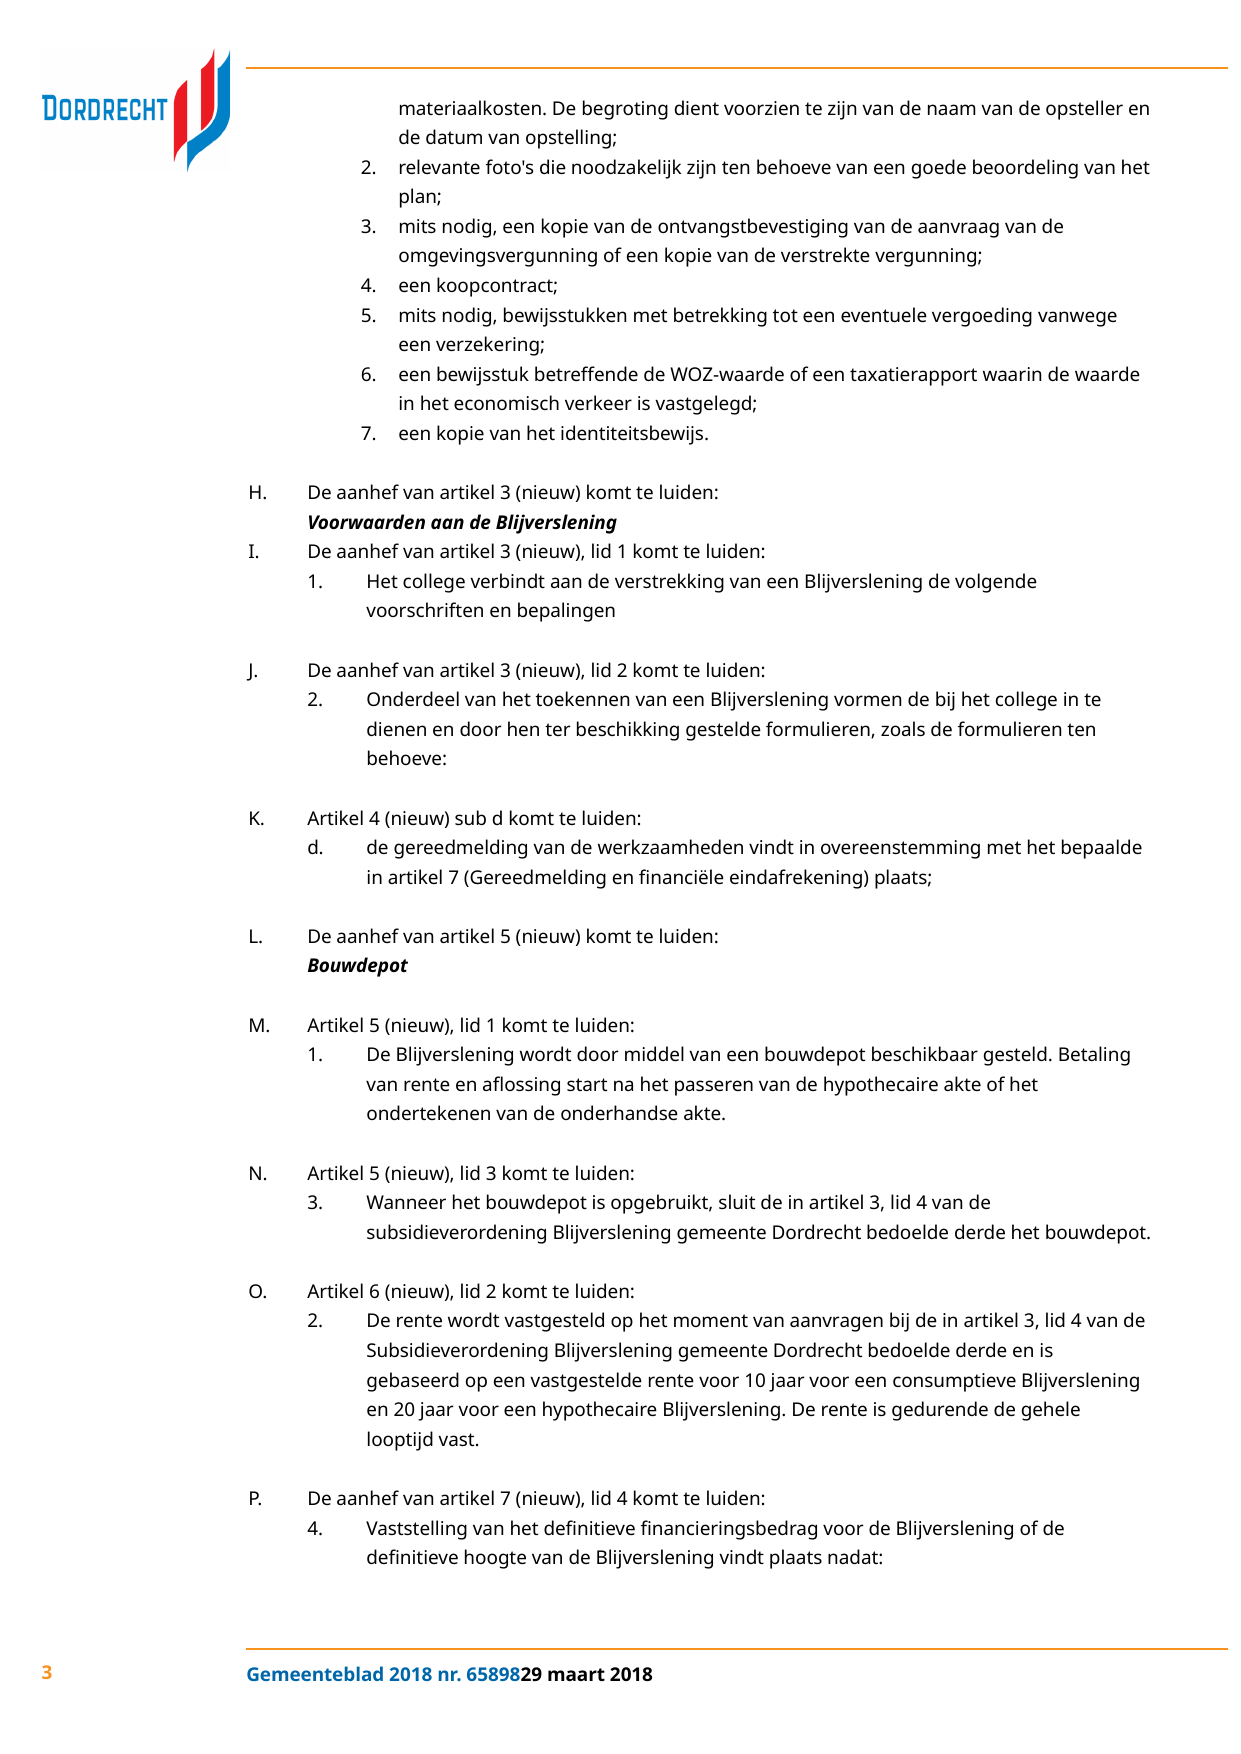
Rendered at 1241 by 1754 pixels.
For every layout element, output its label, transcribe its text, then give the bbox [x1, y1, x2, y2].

list relevante foto's die noodzakelijk zijn ten behoeve van een goede beoordeling van het plan; [361, 154, 1152, 209]
list Het college verbindt aan de verstrekking van een Blijverslening de volgende voorschriften en bepalingen [307, 568, 1152, 623]
list de gereedmelding van de werkzaamheden vindt in overeenstemming met het bepaalde in artikel 7 (Gereedmelding en financiële eindafrekening) plaats; [307, 834, 1152, 890]
list Voorwaarden aan de Blijverslening [248, 509, 1152, 535]
list een bewijsstuk betreffende de WOZ-waarde of een taxatierapport waarin de waarde in het economisch verkeer is vastgelegd; [361, 361, 1152, 416]
list Vaststelling van het definitieve financieringsbedrag voor de Blijverslening of de definitieve hoogte van de Blijverslening vindt plaats nadat: [307, 1515, 1152, 1570]
list De aanhef van artikel 3 (nieuw), lid 1 komt te luiden: [248, 538, 1152, 564]
list materiaalkosten. De begroting dient voorzien te zijn van de naam van de opsteller en de datum van opstelling; [361, 95, 1152, 150]
picture [41, 47, 231, 172]
list Artikel 6 (nieuw), lid 2 komt te luiden: [248, 1278, 1152, 1304]
list Artikel 4 (nieuw) sub d komt te luiden: [248, 805, 1152, 831]
list Onderdeel van het toekennen van een Blijverslening vormen de bij het college in te dienen en door hen ter beschikking gestelde formulieren, zoals de formulieren ten behoeve: [307, 686, 1152, 771]
list een kopie van het identiteitsbewijs. [361, 420, 1152, 446]
list De Blijverslening wordt door middel van een bouwdepot beschikbaar gesteld. Betaling van rente en aflossing start na het passeren van de hypothecaire akte of het ondertekenen van de onderhandse akte. [307, 1041, 1152, 1126]
list Artikel 5 (nieuw), lid 3 komt te luiden: [248, 1160, 1152, 1186]
list De rente wordt vastgesteld op het moment van aanvragen bij de in artikel 3, lid 4 van de Subsidieverordening Blijverslening gemeente Dordrecht bedoelde derde en is gebaseerd op een vastgestelde rente voor 10 jaar voor een consumptieve Blijverslening en 20 jaar voor een hypothecaire Blijverslening. De rente is gedurende de gehele looptijd vast. [307, 1308, 1152, 1452]
list mits nodig, bewijsstukken met betrekking tot een eventuele vergoeding vanwege een verzekering; [361, 302, 1152, 357]
list Bouwdepot [248, 953, 1152, 978]
list Artikel 5 (nieuw), lid 1 komt te luiden: [248, 1012, 1152, 1038]
list De aanhef van artikel 5 (nieuw) komt te luiden: [248, 923, 1152, 949]
list een koopcontract; [361, 272, 1152, 298]
list De aanhef van artikel 3 (nieuw) komt te luiden: [248, 479, 1152, 505]
list De aanhef van artikel 3 (nieuw), lid 2 komt te luiden: [248, 657, 1152, 683]
list De aanhef van artikel 7 (nieuw), lid 4 komt te luiden: [248, 1485, 1152, 1511]
list Wanneer het bouwdepot is opgebruikt, sluit de in artikel 3, lid 4 van de subsidieverordening Blijverslening gemeente Dordrecht bedoelde derde het bouwdepot. [307, 1189, 1152, 1245]
list mits nodig, een kopie van de ontvangstbevestiging van de aanvraag van de omgevingsvergunning of een kopie van de verstrekte vergunning; [361, 213, 1152, 268]
